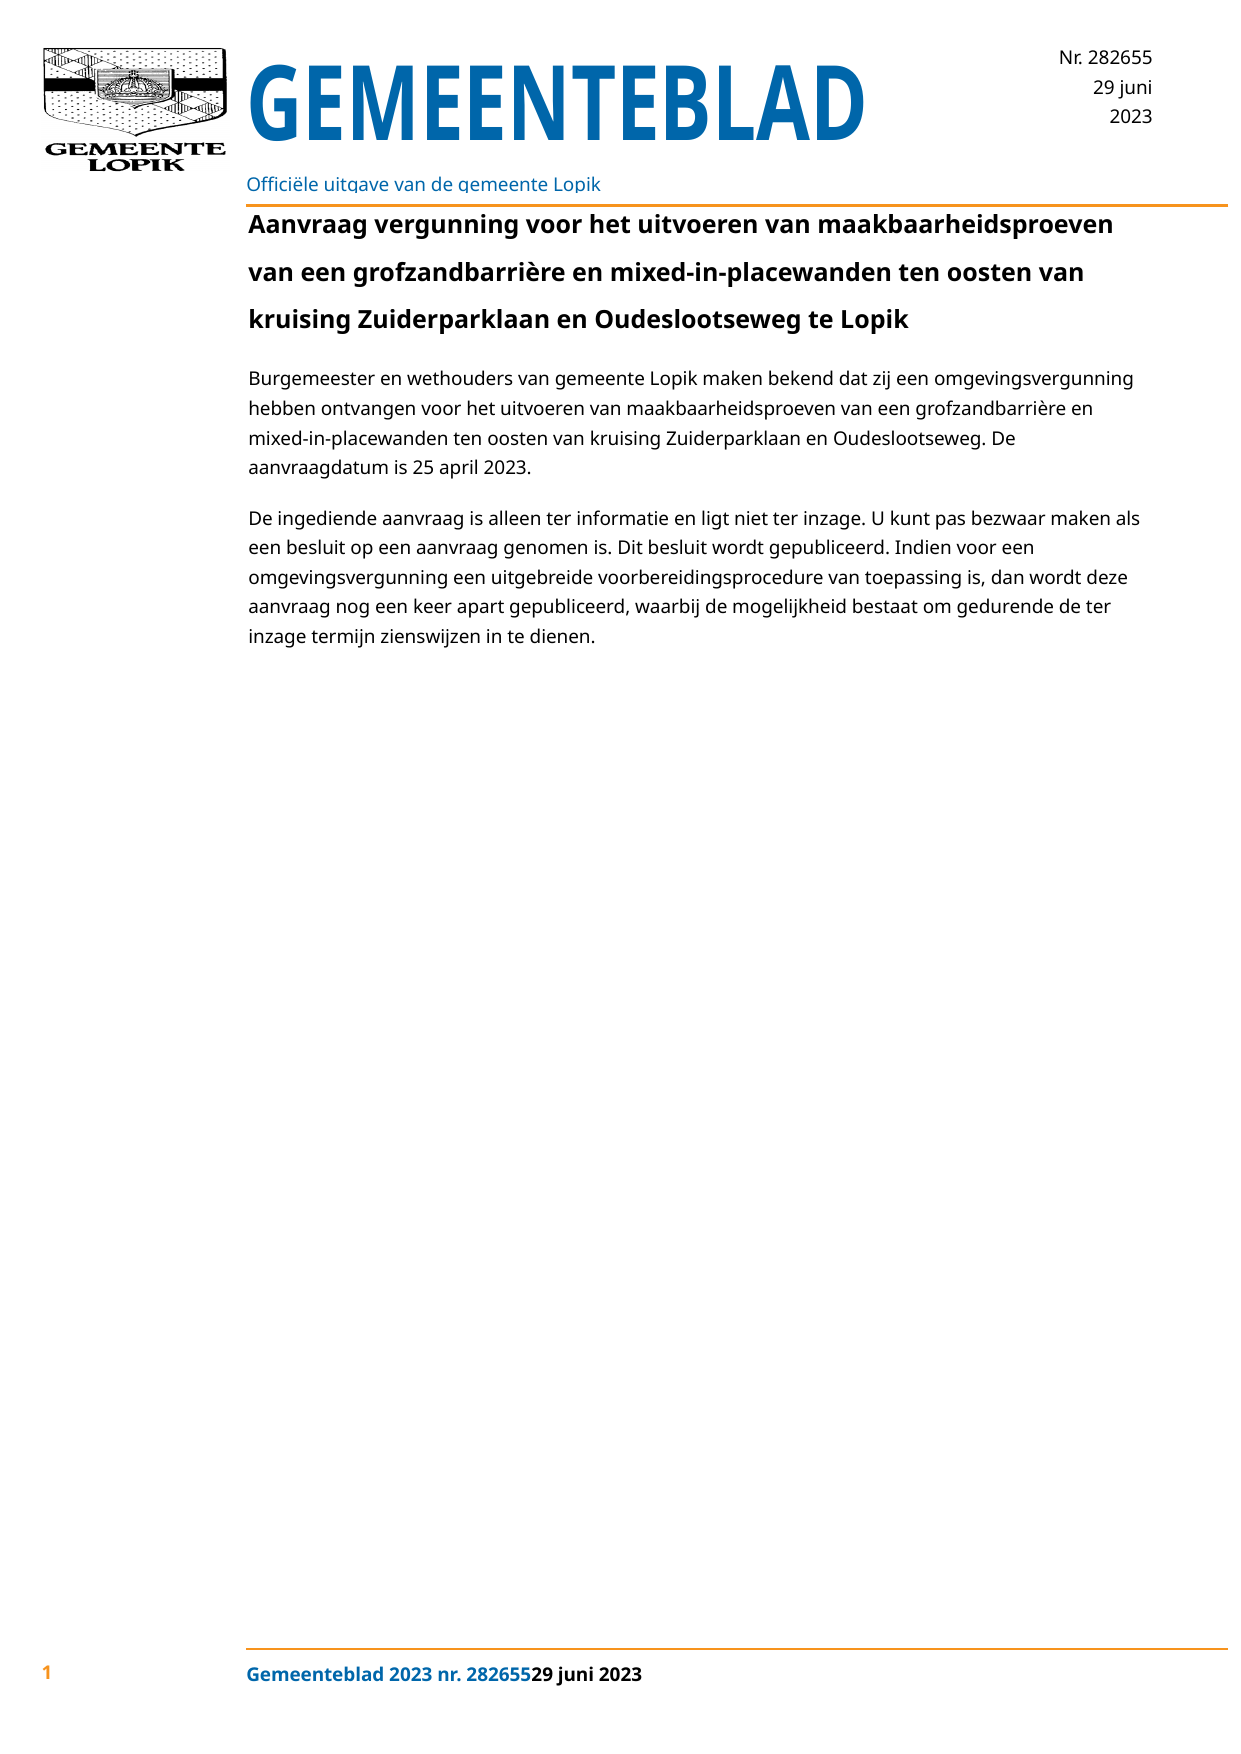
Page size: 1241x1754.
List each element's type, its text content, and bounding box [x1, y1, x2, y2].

picture [41, 47, 231, 172]
text Aanvraag vergunning voor het uitvoeren van maakbaarheidsproeven van een grofzandbarrière en mixed-in-placewanden ten oosten van kruising Zuiderparklaan en Oudeslootseweg te Lopik [248, 207, 1152, 336]
text Burgemeester en wethouders van gemeente Lopik maken bekend dat zij een omgevingsvergunning hebben ontvangen voor het uitvoeren van maakbaarheidsproeven van een grofzandbarrière en mixed-in-placewanden ten oosten van kruising Zuiderparklaan en Oudeslootseweg. De aanvraagdatum is 25 april 2023. [248, 366, 1152, 480]
text De ingediende aanvraag is alleen ter informatie en ligt niet ter inzage. U kunt pas bezwaar maken als een besluit op een aanvraag genomen is. Dit besluit wordt gepubliceerd. Indien voor een omgevingsvergunning een uitgebreide voorbereidingsprocedure van toepassing is, dan wordt deze aanvraag nog een keer apart gepubliceerd, waarbij de mogelijkheid bestaat om gedurende de ter inzage termijn zienswijzen in te dienen. [248, 505, 1152, 649]
